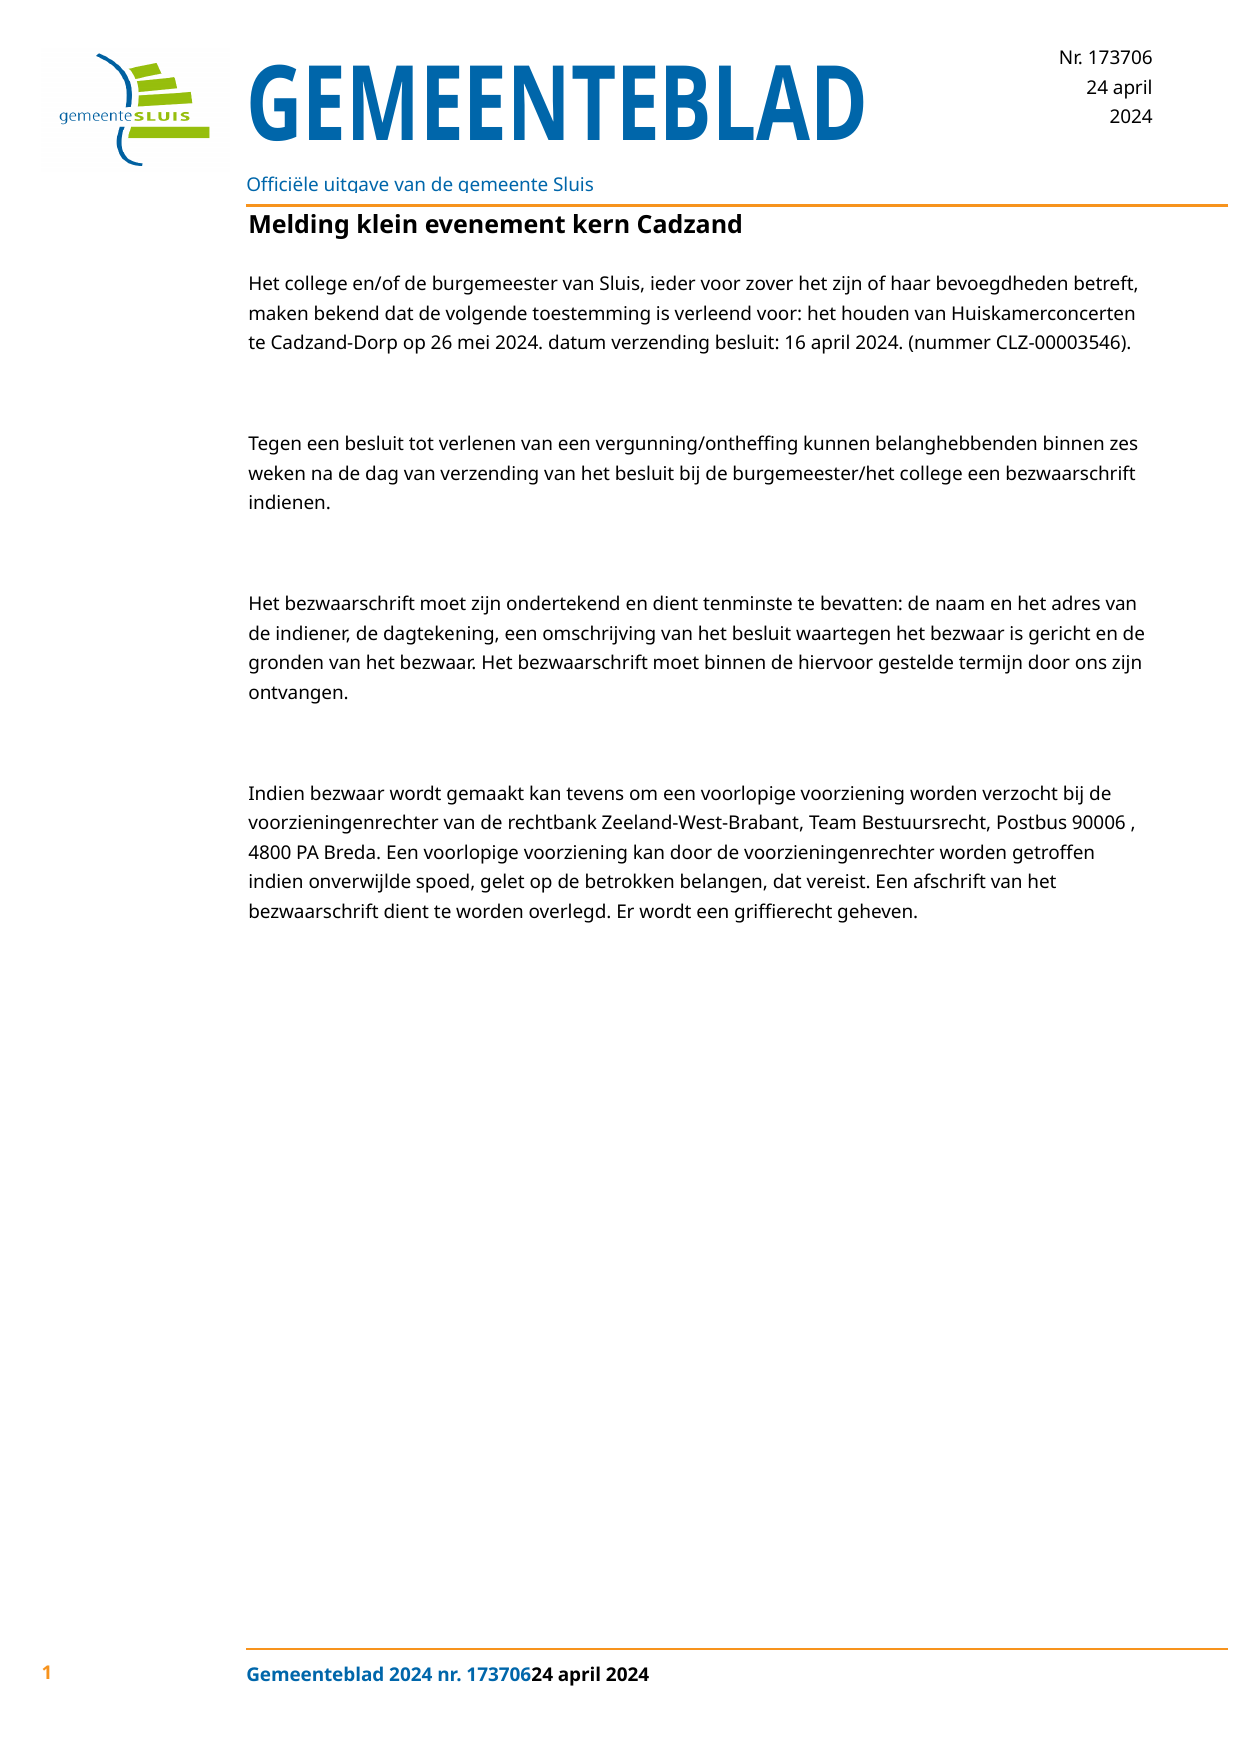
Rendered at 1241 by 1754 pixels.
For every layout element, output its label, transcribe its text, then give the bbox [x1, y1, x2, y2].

text Het college en/of de burgemeester van Sluis, ieder voor zover het zijn of haar bevoegdheden betreft, maken bekend dat de volgende toestemming is verleend voor: het houden van Huiskamerconcerten te Cadzand-Dorp op 26 mei 2024. datum verzending besluit: 16 april 2024. (nummer CLZ-00003546). [248, 270, 1152, 355]
text Indien bezwaar wordt gemaakt kan tevens om een voorlopige voorziening worden verzocht bij de voorzieningenrechter van de rechtbank Zeeland-West-Brabant, Team Bestuursrecht, Postbus 90006 , 4800 PA Breda. Een voorlopige voorziening kan door de voorzieningenrechter worden getroffen indien onverwijlde spoed, gelet op de betrokken belangen, dat vereist. Een afschrift van het bezwaarschrift dient te worden overlegd. Er wordt een griffierecht geheven. [248, 780, 1152, 924]
text Melding klein evenement kern Cadzand [248, 207, 1152, 241]
text Het bezwaarschrift moet zijn ondertekend en dient tenminste te bevatten: de naam en het adres van de indiener, de dagtekening, een omschrijving van het besluit waartegen het bezwaar is gericht en de gronden van het bezwaar. Het bezwaarschrift moet binnen de hiervoor gestelde termijn door ons zijn ontvangen. [248, 590, 1152, 705]
text Tegen een besluit tot verlenen van een vergunning/ontheffing kunnen belanghebbenden binnen zes weken na de dag van verzending van het besluit bij de burgemeester/het college een bezwaarschrift indienen. [248, 430, 1152, 515]
picture [41, 47, 231, 172]
